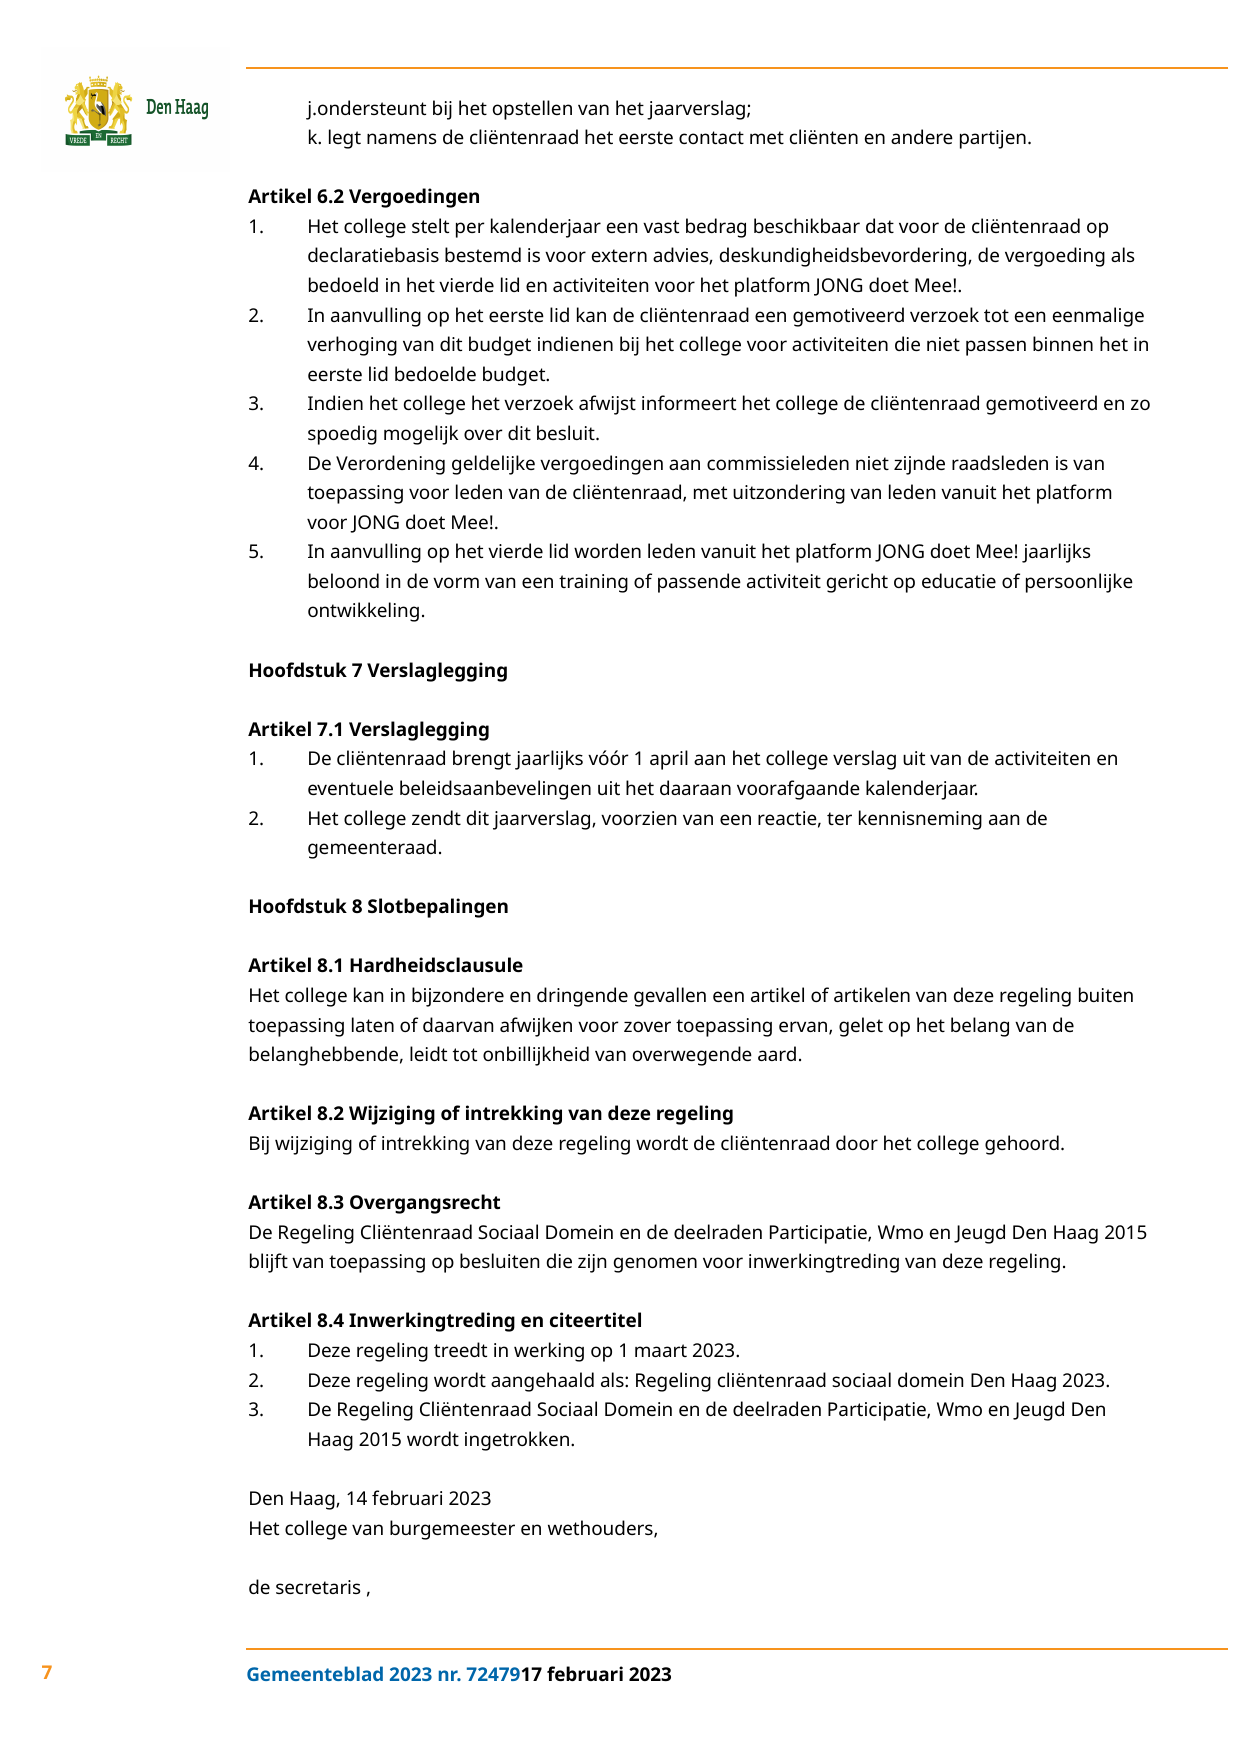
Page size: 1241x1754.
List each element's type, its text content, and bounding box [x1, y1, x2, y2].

text Artikel 6.2 Vergoedingen [248, 183, 1152, 209]
list De Regeling Cliëntenraad Sociaal Domein en de deelraden Participatie, Wmo en Jeugd Den Haag 2015 wordt ingetrokken. [248, 1396, 1152, 1452]
text Artikel 8.2 Wijziging of intrekking van deze regeling [248, 1101, 1152, 1126]
list Deze regeling treedt in werking op 1 maart 2023. [248, 1337, 1152, 1363]
text De Regeling Cliëntenraad Sociaal Domein en de deelraden Participatie, Wmo en Jeugd Den Haag 2015 blijft van toepassing op besluiten die zijn genomen voor inwerkingtreding van deze regeling. [248, 1219, 1152, 1274]
list Deze regeling wordt aangehaald als: Regeling cliëntenraad sociaal domein Den Haag 2023. [248, 1367, 1152, 1393]
text Artikel 8.3 Overgangsrecht [248, 1189, 1152, 1215]
list In aanvulling op het vierde lid worden leden vanuit het platform JONG doet Mee! jaarlijks beloond in de vorm van een training of passende activiteit gericht op educatie of persoonlijke ontwikkeling. [248, 538, 1152, 623]
text Den Haag, 14 februari 2023 [248, 1485, 1152, 1511]
list j.ondersteunt bij het opstellen van het jaarverslag; [248, 95, 1152, 121]
text Het college van burgemeester en wethouders, [248, 1515, 1152, 1541]
list In aanvulling op het eerste lid kan de cliëntenraad een gemotiveerd verzoek tot een eenmalige verhoging van dit budget indienen bij het college voor activiteiten die niet passen binnen het in eerste lid bedoelde budget. [248, 302, 1152, 387]
text Artikel 7.1 Verslaglegging [248, 716, 1152, 742]
text Hoofdstuk 8 Slotbepalingen [248, 893, 1152, 919]
text Bij wijziging of intrekking van deze regeling wordt de cliëntenraad door het college gehoord. [248, 1130, 1152, 1156]
picture [41, 47, 231, 172]
text de secretaris , [248, 1574, 1152, 1600]
list Indien het college het verzoek afwijst informeert het college de cliëntenraad gemotiveerd en zo spoedig mogelijk over dit besluit. [248, 391, 1152, 446]
text Artikel 8.1 Hardheidsclausule [248, 953, 1152, 978]
text Artikel 8.4 Inwerkingtreding en citeertitel [248, 1308, 1152, 1333]
text Het college kan in bijzondere en dringende gevallen een artikel of artikelen van deze regeling buiten toepassing laten of daarvan afwijken voor zover toepassing ervan, gelet op het belang van de belanghebbende, leidt tot onbillijkheid van overwegende aard. [248, 982, 1152, 1067]
list Het college zendt dit jaarverslag, voorzien van een reactie, ter kennisneming aan de gemeenteraad. [248, 805, 1152, 860]
list Het college stelt per kalenderjaar een vast bedrag beschikbaar dat voor de cliëntenraad op declaratiebasis bestemd is voor extern advies, deskundigheidsbevordering, de vergoeding als bedoeld in het vierde lid en activiteiten voor het platform JONG doet Mee!. [248, 213, 1152, 298]
list De cliëntenraad brengt jaarlijks vóór 1 april aan het college verslag uit van de activiteiten en eventuele beleidsaanbevelingen uit het daaraan voorafgaande kalenderjaar. [248, 746, 1152, 801]
list De Verordening geldelijke vergoedingen aan commissieleden niet zijnde raadsleden is van toepassing voor leden van de cliëntenraad, met uitzondering van leden vanuit het platform voor JONG doet Mee!. [248, 450, 1152, 535]
text Hoofdstuk 7 Verslaglegging [248, 657, 1152, 683]
list k. legt namens de cliëntenraad het eerste contact met cliënten en andere partijen. [248, 124, 1152, 150]
